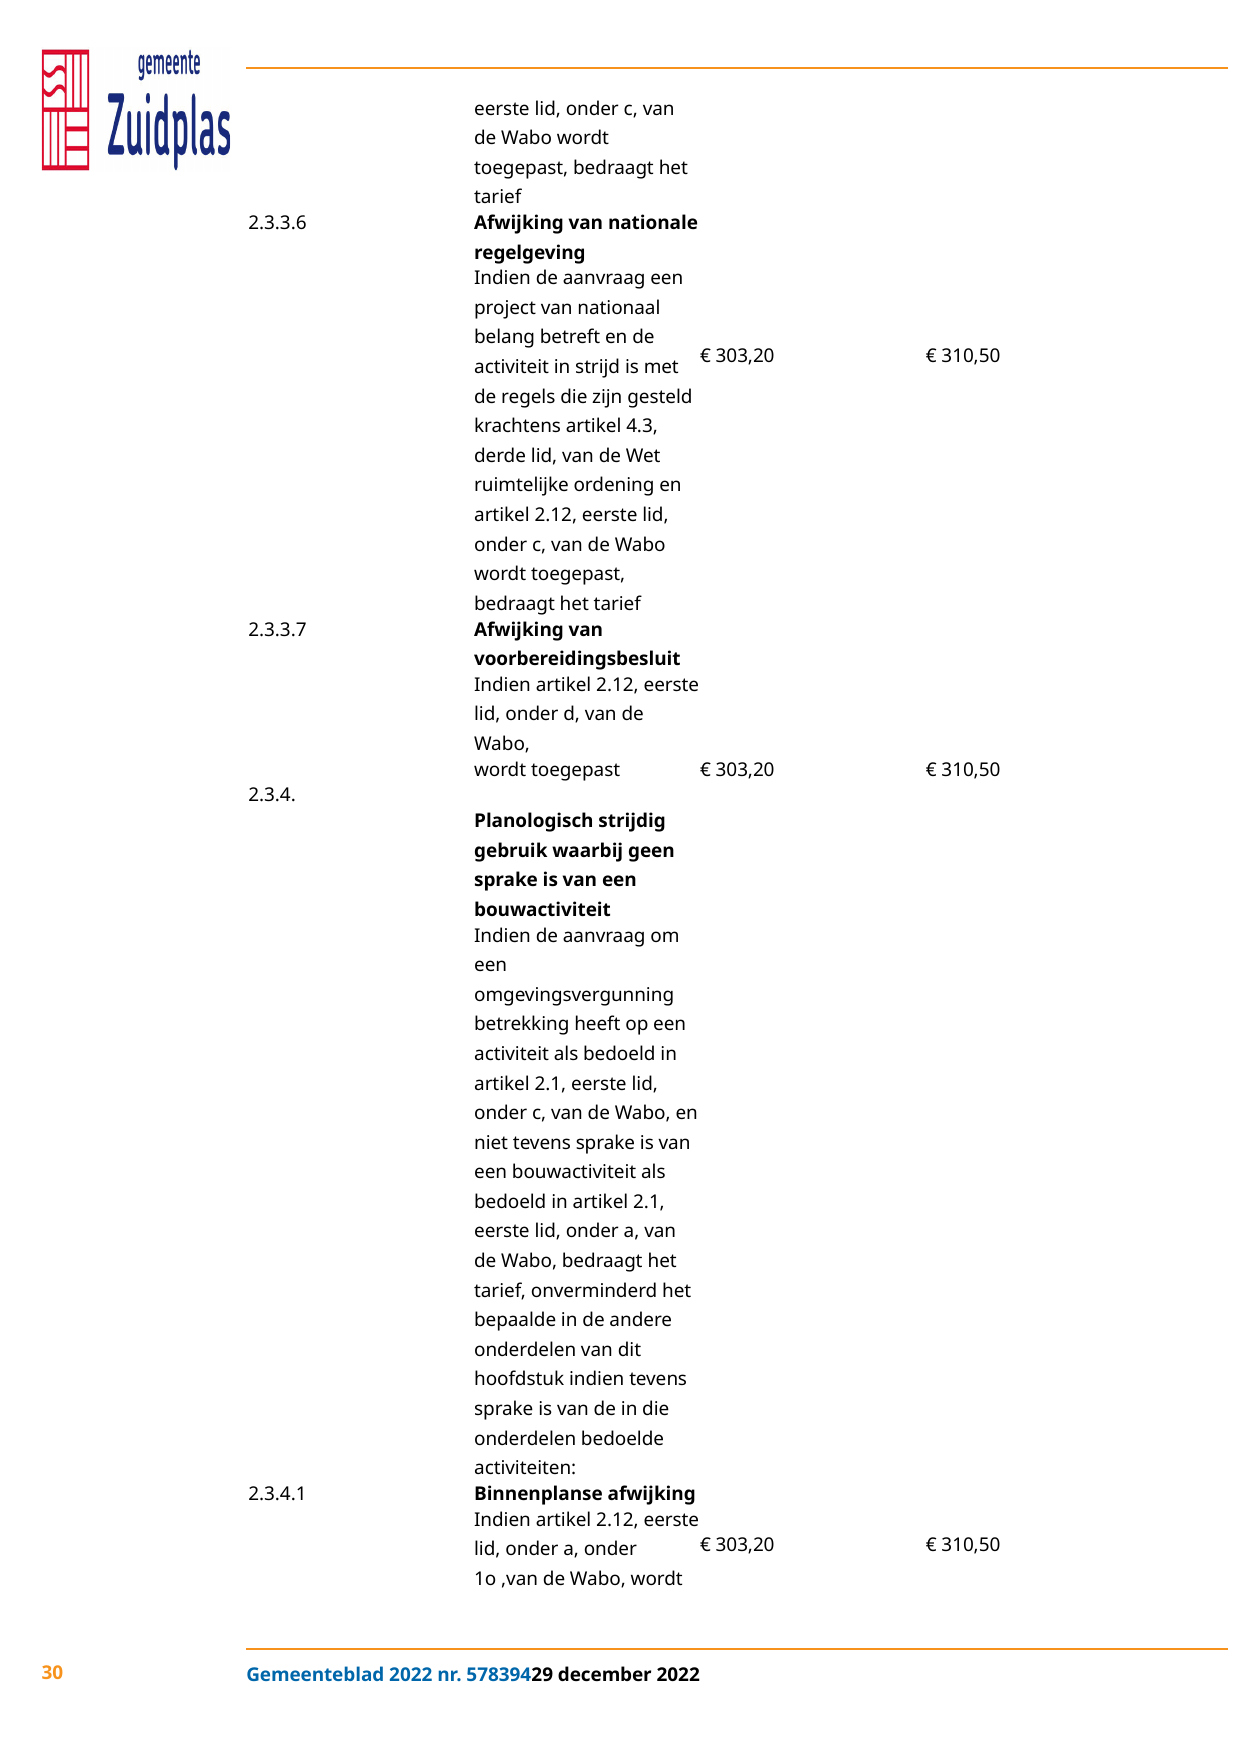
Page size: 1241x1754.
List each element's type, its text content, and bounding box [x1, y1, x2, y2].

table_cell [926, 209, 1152, 264]
table_cell € 310,50 [926, 1532, 1152, 1591]
table_cell [248, 922, 474, 1480]
table_cell [926, 616, 1152, 671]
table_cell Afwijking van voorbereidingsbesluit [474, 616, 700, 671]
table_cell wordt toegepast [474, 756, 700, 782]
table_cell [248, 265, 474, 616]
table_cell Binnenplanse afwijking [474, 1480, 700, 1506]
table_cell € 310,50 [926, 342, 1152, 616]
table_cell [248, 671, 474, 782]
table_cell [926, 316, 1152, 342]
table_cell [700, 1480, 926, 1506]
table_cell [926, 1506, 1152, 1532]
picture [41, 47, 231, 172]
table_cell 2.3.3.6 [248, 209, 474, 264]
table_cell [700, 671, 926, 756]
table_cell [926, 782, 1152, 922]
table_cell [700, 922, 926, 1480]
table_cell Indien de aanvraag een project van nationaal belang betreft en de activiteit in strijd is met de regels die zijn gesteld krachtens artikel 4.3, derde lid, van de Wet ruimtelijke ordening en artikel 2.12, eerste lid, onder c, van de Wabo wordt toegepast, bedraagt het tarief [474, 265, 700, 616]
table_cell [248, 95, 474, 209]
table_cell € 303,20 [700, 342, 926, 616]
table_cell Indien artikel 2.12, eerste lid, onder d, van de Wabo, [474, 671, 700, 756]
table_cell [700, 290, 926, 316]
table_cell [926, 265, 1152, 290]
table_cell Afwijking van nationale regelgeving [474, 209, 700, 264]
table_cell [700, 782, 926, 922]
table_cell eerste lid, onder c, van de Wabo wordt toegepast, bedraagt het tarief [474, 95, 700, 209]
table_cell Indien artikel 2.12, eerste lid, onder a, onder 1o ,van de Wabo, wordt [474, 1506, 700, 1591]
table_cell € 303,20 [700, 1532, 926, 1591]
table_cell [474, 782, 700, 807]
table_cell [700, 316, 926, 342]
table_cell [248, 1506, 474, 1591]
table_cell [926, 671, 1152, 756]
table_cell [700, 265, 926, 290]
table_cell 2.3.4.1 [248, 1480, 474, 1506]
table_cell [926, 1480, 1152, 1506]
table_cell [926, 290, 1152, 316]
table_cell € 310,50 [926, 756, 1152, 782]
table_cell [926, 922, 1152, 1480]
table_cell [926, 95, 1152, 209]
table_cell € 303,20 [700, 756, 926, 782]
table_cell Indien de aanvraag om een omgevingsvergunning betrekking heeft op een activiteit als bedoeld in artikel 2.1, eerste lid, onder c, van de Wabo, en niet tevens sprake is van een bouwactiviteit als bedoeld in artikel 2.1, eerste lid, onder a, van de Wabo, bedraagt het tarief, onverminderd het bepaalde in de andere onderdelen van dit hoofdstuk indien tevens sprake is van de in die onderdelen bedoelde activiteiten: [474, 922, 700, 1480]
table_cell 2.3.4. [248, 782, 474, 922]
table_cell [700, 209, 926, 264]
table_cell [700, 1506, 926, 1532]
table_cell [700, 95, 926, 209]
table_cell 2.3.3.7 [248, 616, 474, 671]
table_cell Planologisch strijdig gebruik waarbij geen sprake is van een bouwactiviteit [474, 808, 700, 922]
table_cell [700, 616, 926, 671]
